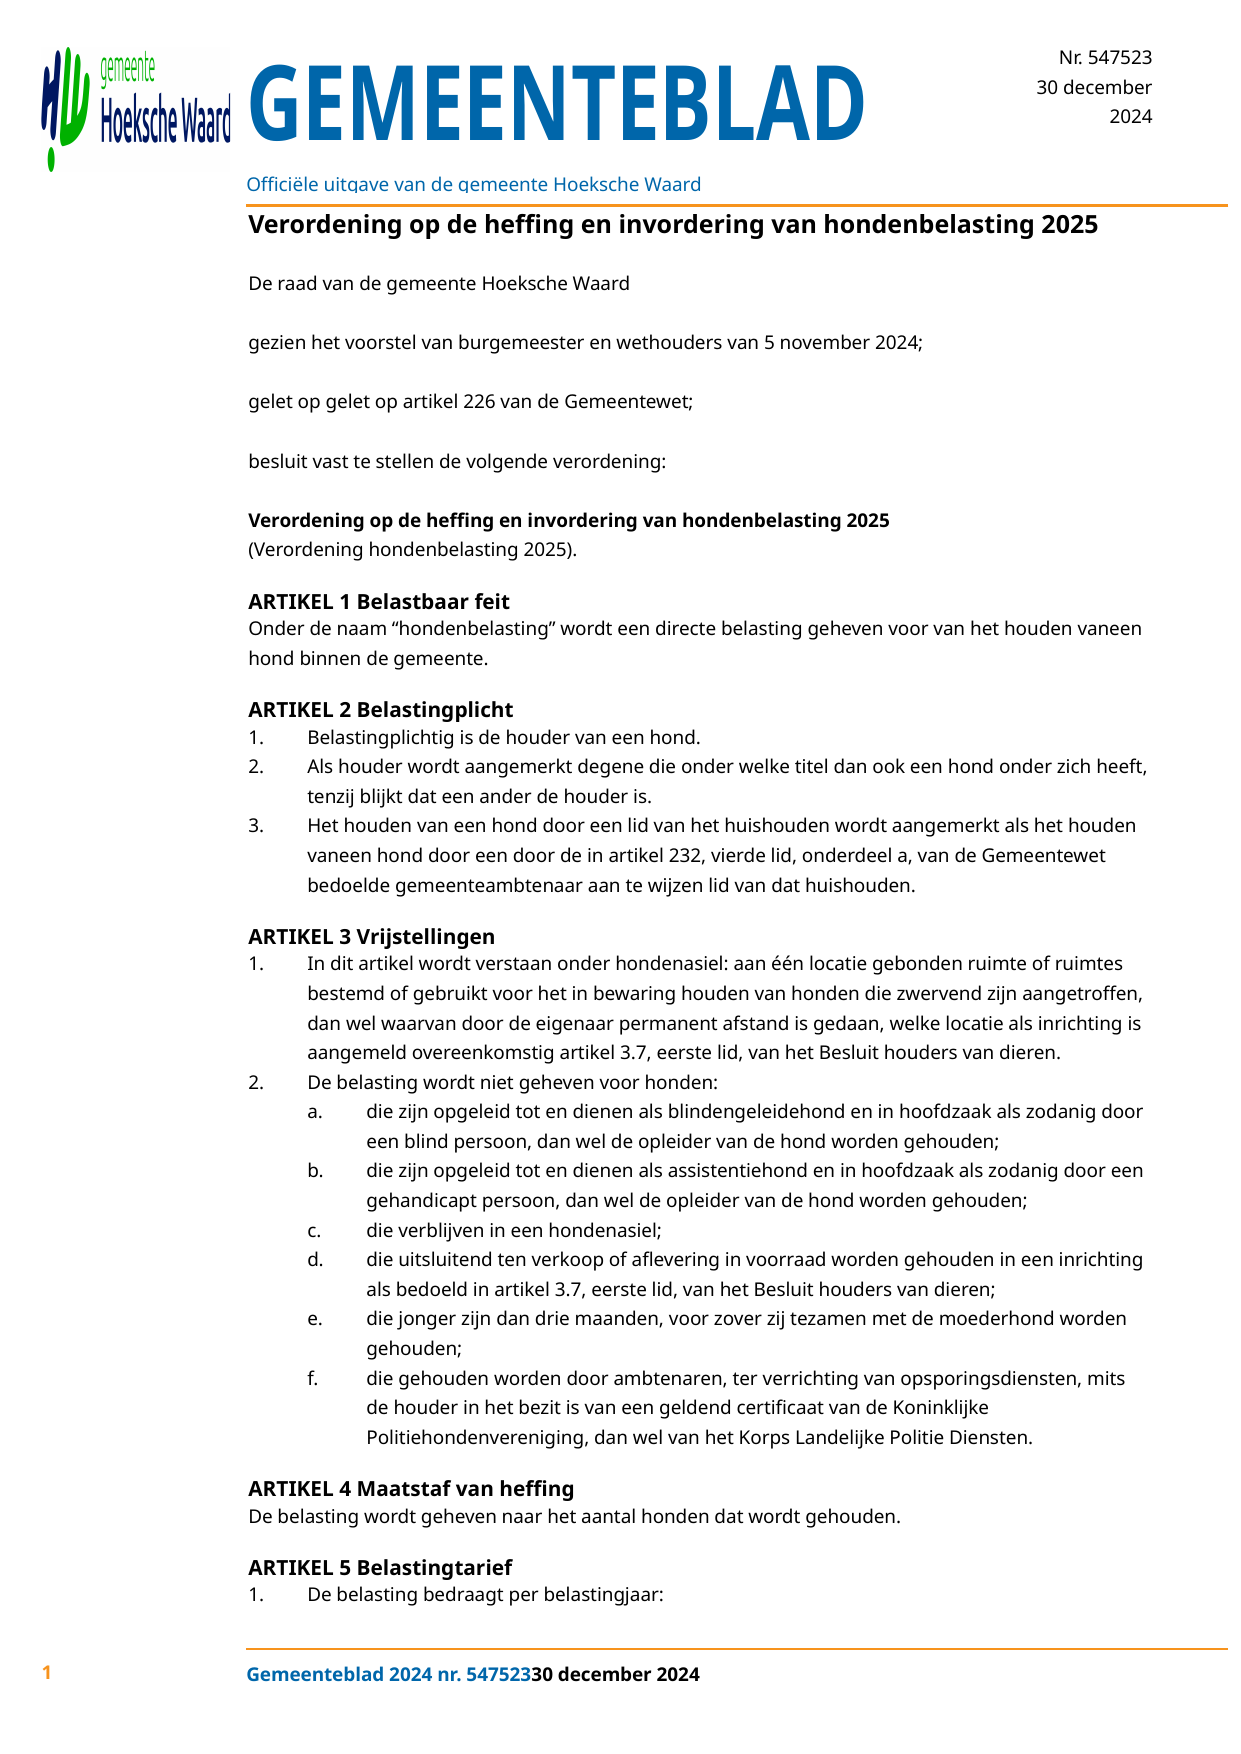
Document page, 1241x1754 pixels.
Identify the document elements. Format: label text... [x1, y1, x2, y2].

list die verblijven in een hondenasiel; [307, 1217, 1152, 1243]
text besluit vast te stellen de volgende verordening: [248, 448, 1152, 473]
list De belasting bedraagt per belastingjaar: [248, 1582, 1152, 1607]
text ARTIKEL 4 Maatstaf van heffing [248, 1474, 1152, 1503]
text ARTIKEL 1 Belastbaar feit [248, 587, 1152, 615]
list In dit artikel wordt verstaan onder hondenasiel: aan één locatie gebonden ruimte of ruimtes bestemd of gebruikt voor het in bewaring houden van honden die zwervend zijn aangetroffen, dan wel waarvan door de eigenaar permanent afstand is gedaan, welke locatie als inrichting is aangemeld overeenkomstig artikel 3.7, eerste lid, van het Besluit houders van dieren. [248, 951, 1152, 1065]
list De belasting wordt niet geheven voor honden: [248, 1069, 1152, 1095]
list die jonger zijn dan drie maanden, voor zover zij tezamen met de moederhond worden gehouden; [307, 1306, 1152, 1361]
text gezien het voorstel van burgemeester en wethouders van 5 november 2024; [248, 329, 1152, 355]
text Onder de naam “hondenbelasting” wordt een directe belasting geheven voor van het houden vaneen hond binnen de gemeente. [248, 615, 1152, 671]
text ARTIKEL 2 Belastingplicht [248, 695, 1152, 724]
text Verordening op de heffing en invordering van hondenbelasting 2025 [248, 507, 1152, 533]
list die uitsluitend ten verkoop of aflevering in voorraad worden gehouden in een inrichting als bedoeld in artikel 3.7, eerste lid, van het Besluit houders van dieren; [307, 1246, 1152, 1302]
list Belastingplichtig is de houder van een hond. [248, 724, 1152, 749]
text ARTIKEL 3 Vrijstellingen [248, 922, 1152, 951]
text De belasting wordt geheven naar het aantal honden dat wordt gehouden. [248, 1503, 1152, 1528]
list Het houden van een hond door een lid van het huishouden wordt aangemerkt als het houden vaneen hond door een door de in artikel 232, vierde lid, onderdeel a, van de Gemeentewet bedoelde gemeenteambtenaar aan te wijzen lid van dat huishouden. [248, 813, 1152, 897]
list Als houder wordt aangemerkt degene die onder welke titel dan ook een hond onder zich heeft, tenzij blijkt dat een ander de houder is. [248, 753, 1152, 809]
list die gehouden worden door ambtenaren, ter verrichting van opsporingsdiensten, mits de houder in het bezit is van een geldend certificaat van de Koninklijke Politiehondenvereniging, dan wel van het Korps Landelijke Politie Diensten. [307, 1365, 1152, 1450]
text De raad van de gemeente Hoeksche Waard [248, 270, 1152, 296]
text ARTIKEL 5 Belastingtarief [248, 1553, 1152, 1582]
list die zijn opgeleid tot en dienen als assistentiehond en in hoofdzaak als zodanig door een gehandicapt persoon, dan wel de opleider van de hond worden gehouden; [307, 1158, 1152, 1213]
picture [41, 47, 231, 172]
list die zijn opgeleid tot en dienen als blindengeleidehond en in hoofdzaak als zodanig door een blind persoon, dan wel de opleider van de hond worden gehouden; [307, 1098, 1152, 1154]
text gelet op gelet op artikel 226 van de Gemeentewet; [248, 389, 1152, 414]
text Verordening op de heffing en invordering van hondenbelasting 2025 [248, 207, 1152, 241]
text (Verordening hondenbelasting 2025). [248, 537, 1152, 562]
